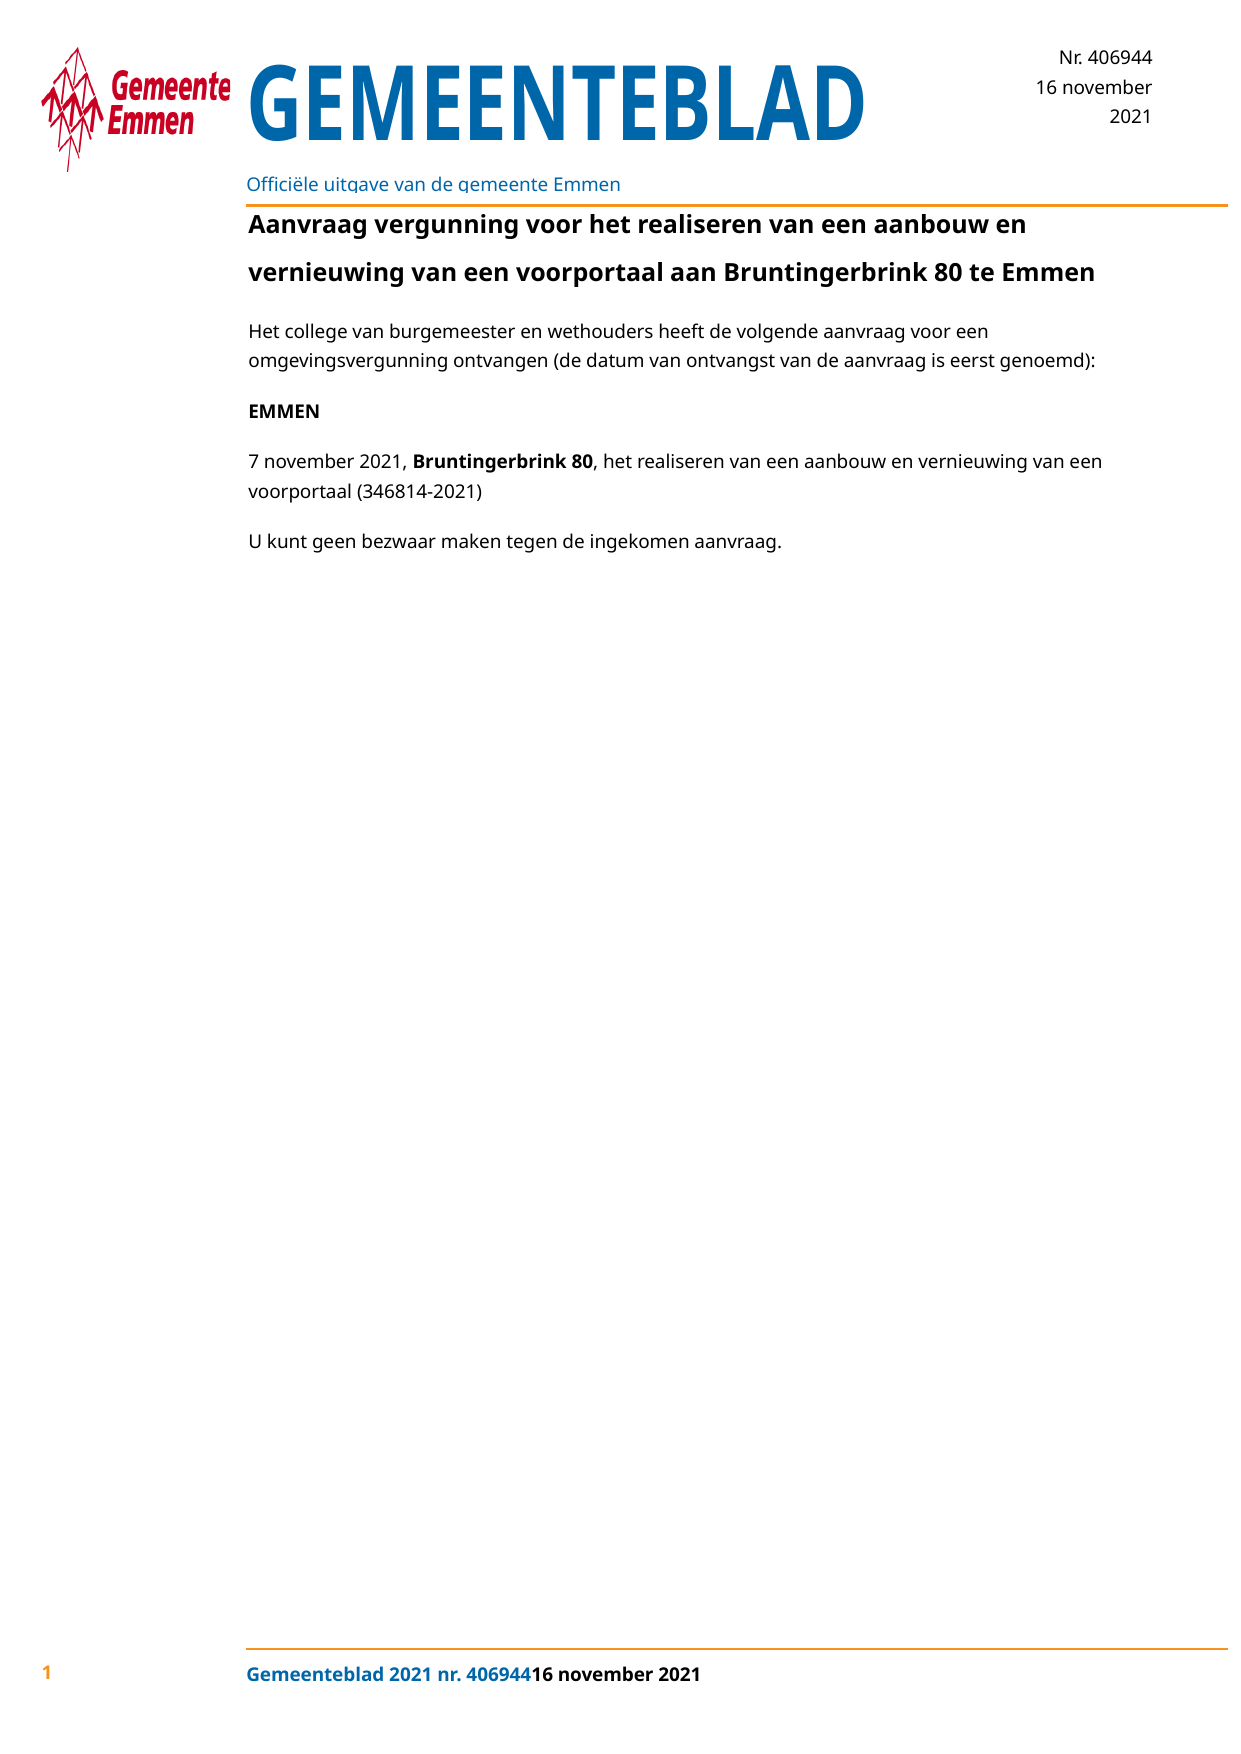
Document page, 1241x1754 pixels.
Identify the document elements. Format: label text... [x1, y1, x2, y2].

picture [41, 47, 231, 172]
text U kunt geen bezwaar maken tegen de ingekomen aanvraag. [248, 528, 1152, 554]
text EMMEN [248, 398, 1152, 424]
text Het college van burgemeester en wethouders heeft de volgende aanvraag voor een omgevingsvergunning ontvangen (de datum van ontvangst van de aanvraag is eerst genoemd): [248, 318, 1152, 373]
text Aanvraag vergunning voor het realiseren van een aanbouw en vernieuwing van een voorportaal aan Bruntingerbrink 80 te Emmen [248, 207, 1152, 288]
text 7 november 2021, Bruntingerbrink 80, het realiseren van een aanbouw en vernieuwing van een voorportaal (346814-2021) [248, 448, 1152, 504]
